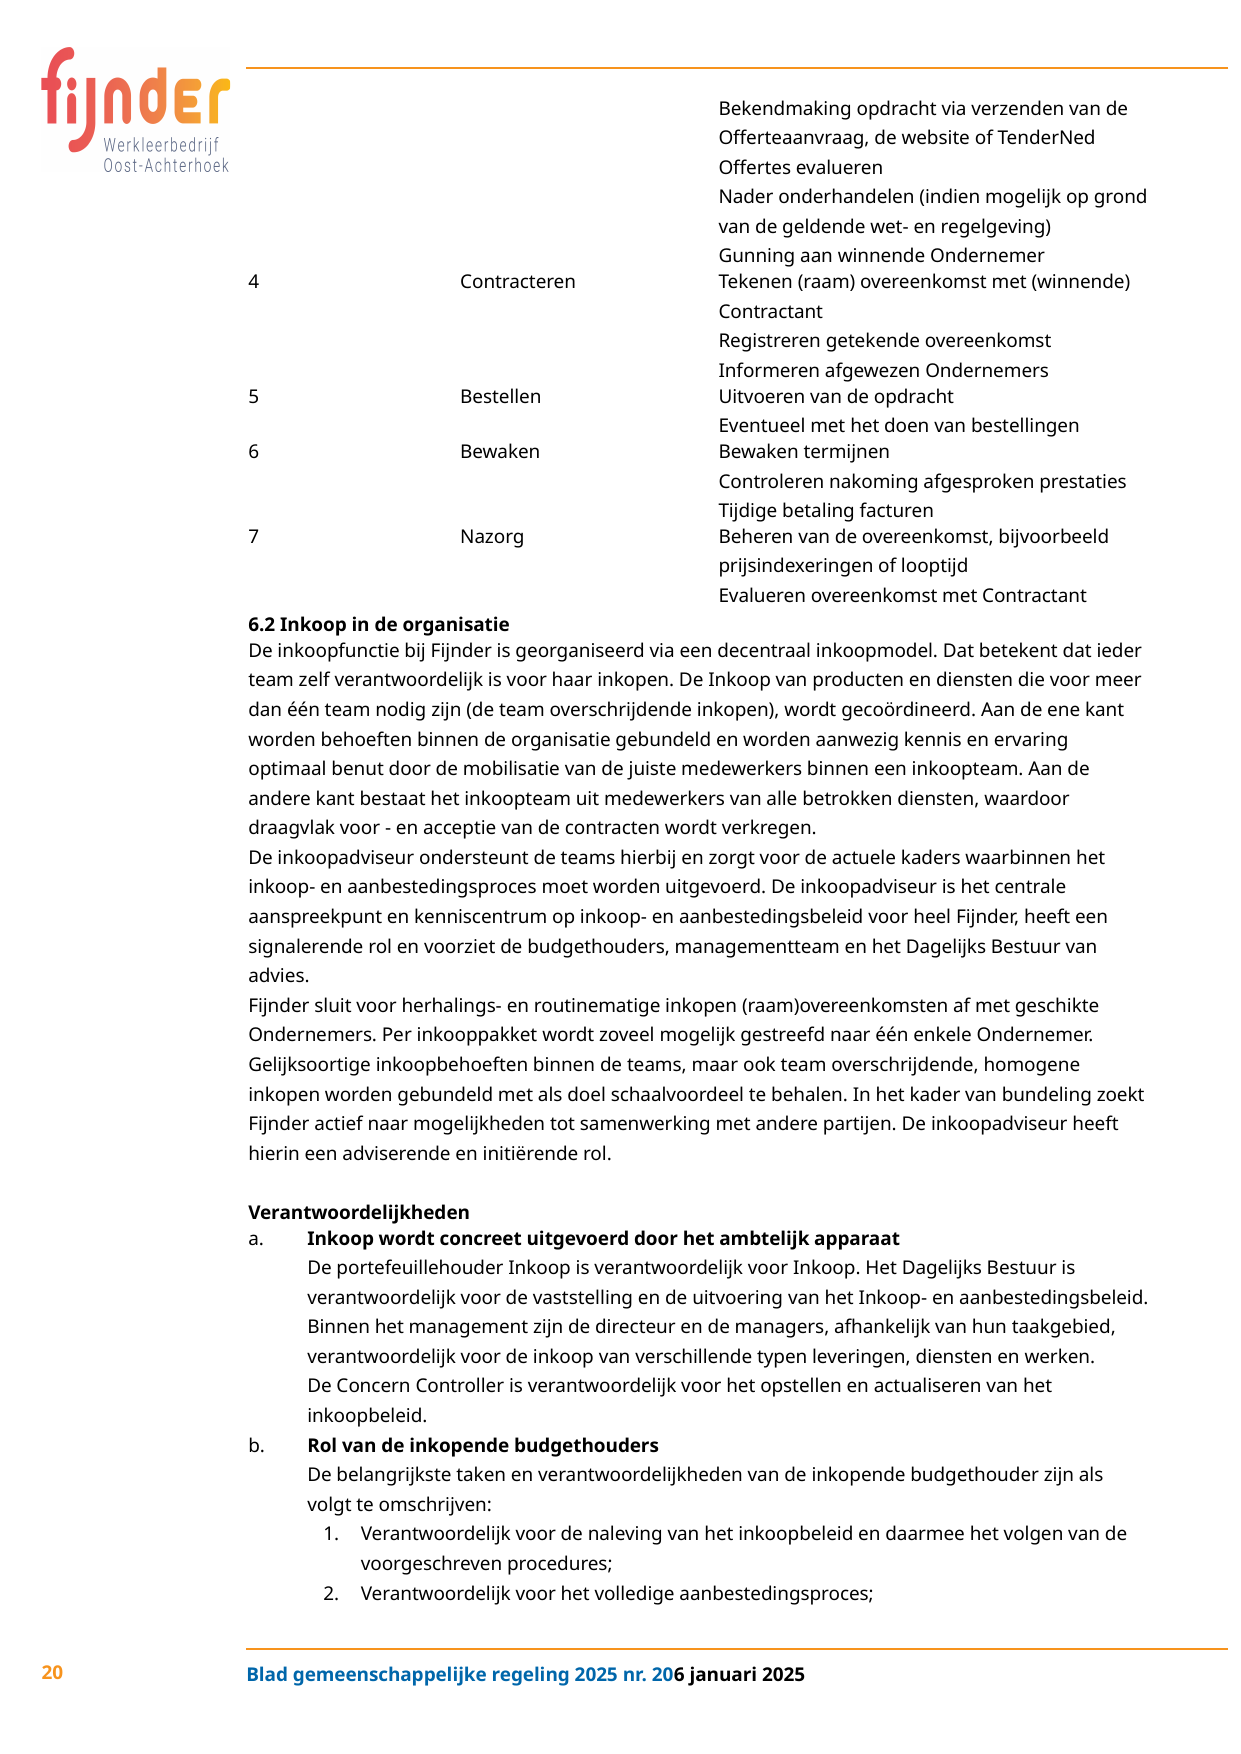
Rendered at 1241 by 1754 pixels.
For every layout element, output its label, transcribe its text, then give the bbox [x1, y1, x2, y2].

list Rol van de inkopende budgethouders [248, 1432, 1152, 1458]
text 6.2 Inkoop in de organisatie [248, 611, 1152, 637]
table_cell Bestellen [460, 383, 718, 438]
table_cell Contracteren [460, 269, 718, 383]
list Verantwoordelijk voor het volledige aanbestedingsproces; [323, 1580, 1152, 1606]
table_cell Bewaken [460, 438, 718, 523]
table_cell 6 [248, 438, 460, 523]
table_cell [248, 95, 460, 268]
list De portefeuillehouder Inkoop is verantwoordelijk voor Inkoop. Het Dagelijks Bestuur is verantwoordelijk voor de vaststelling en de uitvoering van het Inkoop- en aanbestedingsbeleid. Binnen het management zijn de directeur en de managers, afhankelijk van hun taakgebied, verantwoordelijk voor de inkoop van verschillende typen leveringen, diensten en werken. [248, 1254, 1152, 1369]
text Fijnder sluit voor herhalings- en routinematige inkopen (raam)overeenkomsten af met geschikte Ondernemers. Per inkooppakket wordt zoveel mogelijk gestreefd naar één enkele Ondernemer. Gelijksoortige inkoopbehoeften binnen de teams, maar ook team overschrijdende, homogene inkopen worden gebundeld met als doel schaalvoordeel te behalen. In het kader van bundeling zoekt Fijnder actief naar mogelijkheden tot samenwerking met andere partijen. De inkoopadviseur heeft hierin een adviserende en initiërende rol. [248, 992, 1152, 1166]
table_cell 4 [248, 269, 460, 383]
list Inkoop wordt concreet uitgevoerd door het ambtelijk apparaat [248, 1225, 1152, 1251]
text Verantwoordelijkheden [248, 1199, 1152, 1225]
table_cell [460, 95, 718, 268]
text De inkoopfunctie bij Fijnder is georganiseerd via een decentraal inkoopmodel. Dat betekent dat ieder team zelf verantwoordelijk is voor haar inkopen. De Inkoop van producten en diensten die voor meer dan één team nodig zijn (de team overschrijdende inkopen), wordt gecoördineerd. Aan de ene kant worden behoeften binnen de organisatie gebundeld en worden aanwezig kennis en ervaring optimaal benut door de mobilisatie van de juiste medewerkers binnen een inkoopteam. Aan de andere kant bestaat het inkoopteam uit medewerkers van alle betrokken diensten, waardoor draagvlak voor - en acceptie van de contracten wordt verkregen. [248, 637, 1152, 840]
picture [41, 47, 231, 172]
list Verantwoordelijk voor de naleving van het inkoopbeleid en daarmee het volgen van de voorgeschreven procedures; [323, 1521, 1152, 1576]
table_cell Nazorg [460, 523, 718, 608]
table_cell Beheren van de overeenkomst, bijvoorbeeld prijsindexeringen of looptijd Evalueren overeenkomst met Contractant [718, 523, 1152, 608]
table_cell 5 [248, 383, 460, 438]
table_cell Uitvoeren van de opdracht Eventueel met het doen van bestellingen [718, 383, 1152, 438]
list De Concern Controller is verantwoordelijk voor het opstellen en actualiseren van het inkoopbeleid. [248, 1373, 1152, 1428]
table_cell Bewaken termijnen Controleren nakoming afgesproken prestaties Tijdige betaling facturen [718, 438, 1152, 523]
text De inkoopadviseur ondersteunt de teams hierbij en zorgt voor de actuele kaders waarbinnen het inkoop- en aanbestedingsproces moet worden uitgevoerd. De inkoopadviseur is het centrale aanspreekpunt en kenniscentrum op inkoop- en aanbestedingsbeleid voor heel Fijnder, heeft een signalerende rol en voorziet de budgethouders, managementteam en het Dagelijks Bestuur van advies. [248, 844, 1152, 988]
table_cell Bekendmaking opdracht via verzenden van de Offerteaanvraag, de website of TenderNed Offertes evalueren Nader onderhandelen (indien mogelijk op grond van de geldende wet- en regelgeving) Gunning aan winnende Ondernemer [718, 95, 1152, 268]
table_cell 7 [248, 523, 460, 608]
list De belangrijkste taken en verantwoordelijkheden van de inkopende budgethouder zijn als volgt te omschrijven: [248, 1461, 1152, 1517]
table_cell Tekenen (raam) overeenkomst met (winnende) Contractant Registreren getekende overeenkomst Informeren afgewezen Ondernemers [718, 269, 1152, 383]
